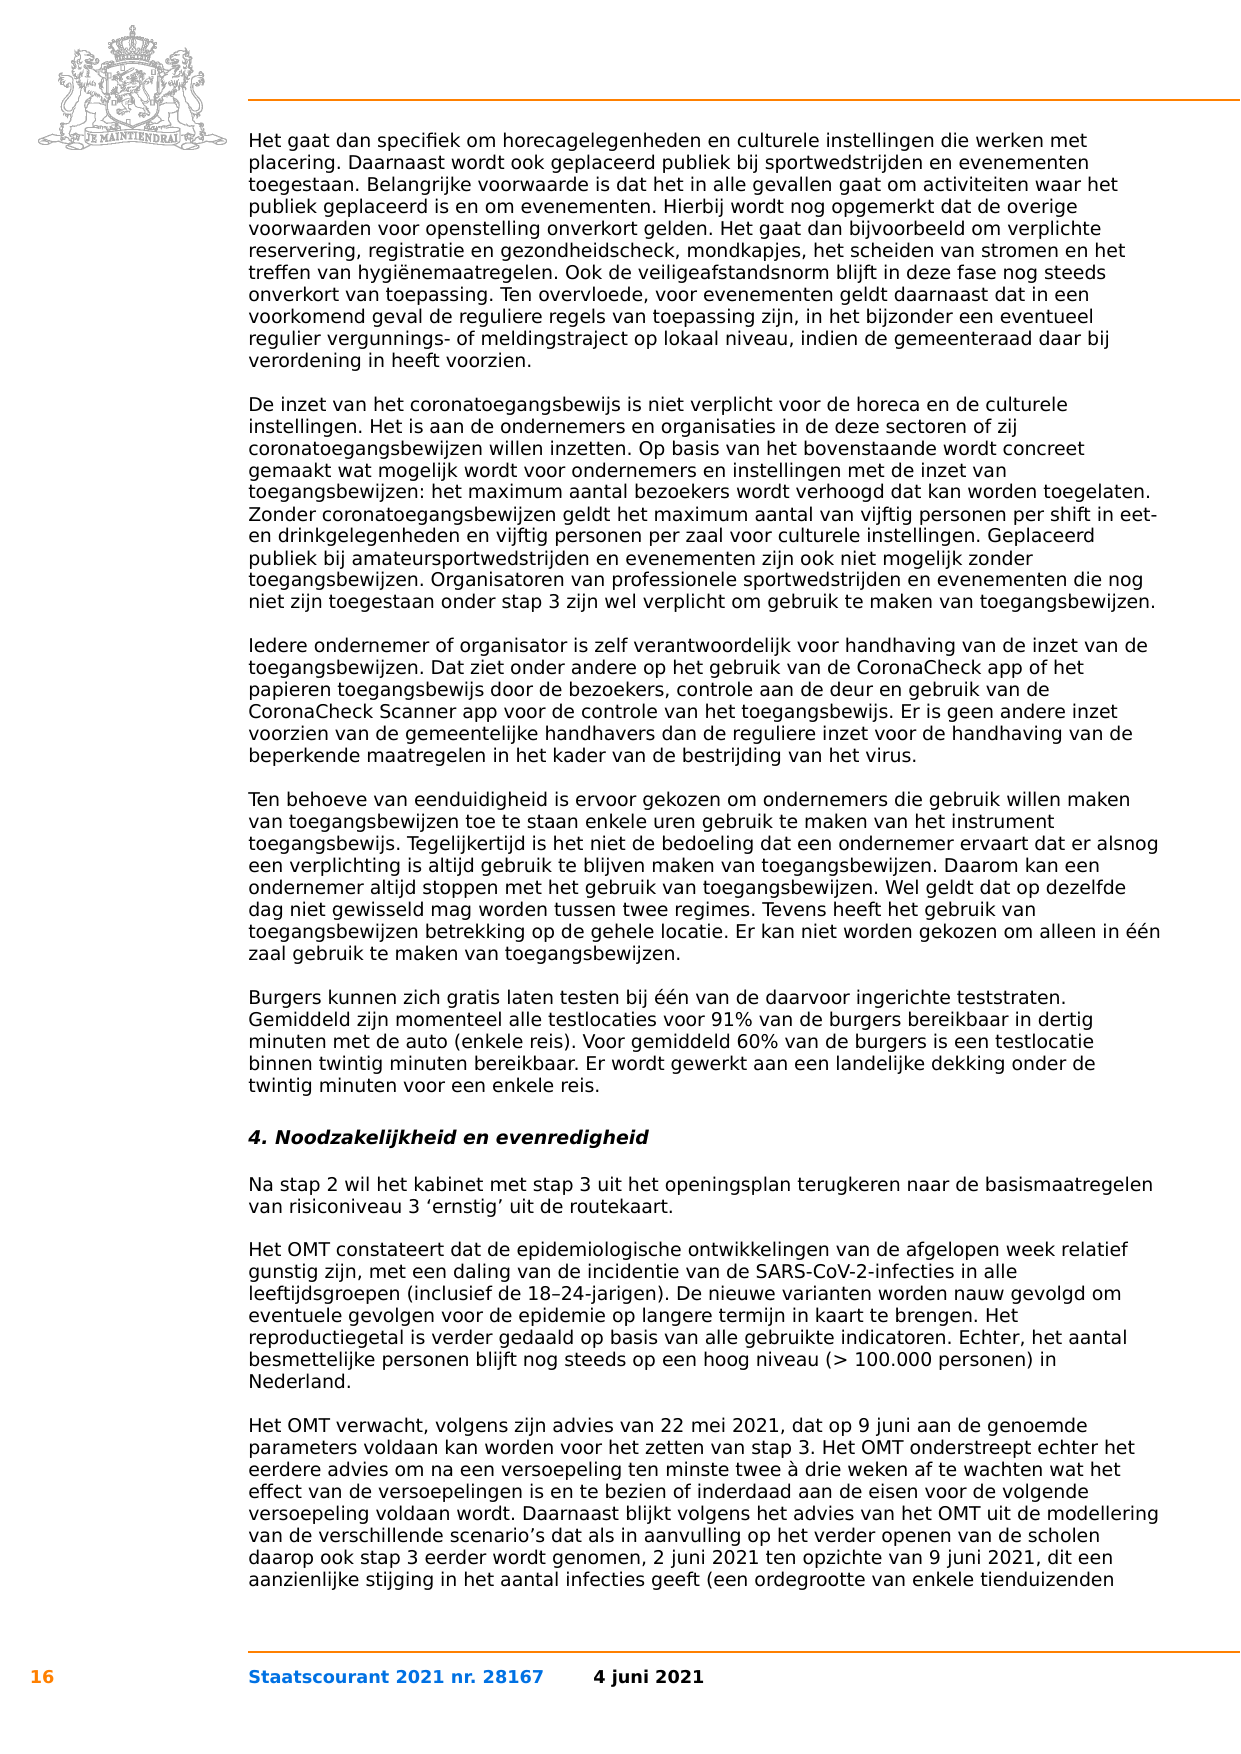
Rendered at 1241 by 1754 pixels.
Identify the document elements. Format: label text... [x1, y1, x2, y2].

text Ten behoeve van eenduidigheid is ervoor gekozen om ondernemers die gebruik willen maken van toegangsbewijzen toe te staan enkele uren gebruik te maken van het instrument toegangsbewijs. Tegelijkertijd is het niet de bedoeling dat een ondernemer ervaart dat er alsnog een verplichting is altijd gebruik te blijven maken van toegangsbewijzen. Daarom kan een ondernemer altijd stoppen met het gebruik van toegangsbewijzen. Wel geldt dat op dezelfde dag niet gewisseld mag worden tussen twee regimes. Tevens heeft het gebruik van toegangsbewijzen betrekking op de gehele locatie. Er kan niet worden gekozen om alleen in één zaal gebruik te maken van toegangsbewijzen. [248, 789, 1163, 965]
picture [38, 25, 227, 150]
text Iedere ondernemer of organisator is zelf verantwoordelijk voor handhaving van de inzet van de toegangsbewijzen. Dat ziet onder andere op het gebruik van de CoronaCheck app of het papieren toegangsbewijs door de bezoekers, controle aan de deur en gebruik van de CoronaCheck Scanner app voor de controle van het toegangsbewijs. Er is geen andere inzet voorzien van de gemeentelijke handhavers dan de reguliere inzet voor de handhaving van de beperkende maatregelen in het kader van de bestrijding van het virus. [248, 635, 1163, 767]
text Na stap 2 wil het kabinet met stap 3 uit het openingsplan terugkeren naar de basismaatregelen van risiconiveau 3 ‘ernstig’ uit de routekaart. [248, 1173, 1163, 1217]
text Het gaat dan specifiek om horecagelegenheden en culturele instellingen die werken met placering. Daarnaast wordt ook geplaceerd publiek bij sportwedstrijden en evenementen toegestaan. Belangrijke voorwaarde is dat het in alle gevallen gaat om activiteiten waar het publiek geplaceerd is en om evenementen. Hierbij wordt nog opgemerkt dat de overige voorwaarden voor openstelling onverkort gelden. Het gaat dan bijvoorbeeld om verplichte reservering, registratie en gezondheidscheck, mondkapjes, het scheiden van stromen en het treffen van hygiënemaatregelen. Ook de veiligeafstandsnorm blijft in deze fase nog steeds onverkort van toepassing. Ten overvloede, voor evenementen geldt daarnaast dat in een voorkomend geval de reguliere regels van toepassing zijn, in het bijzonder een eventueel regulier vergunnings- of meldingstraject op lokaal niveau, indien de gemeenteraad daar bij verordening in heeft voorzien. [248, 130, 1163, 372]
text Het OMT constateert dat de epidemiologische ontwikkelingen van de afgelopen week relatief gunstig zijn, met een daling van de incidentie van de SARS-CoV-2-infecties in alle leeftijdsgroepen (inclusief de 18–24-jarigen). De nieuwe varianten worden nauw gevolgd om eventuele gevolgen voor de epidemie op langere termijn in kaart te brengen. Het reproductiegetal is verder gedaald op basis van alle gebruikte indicatoren. Echter, het aantal besmettelijke personen blijft nog steeds op een hoog niveau (> 100.000 personen) in Nederland. [248, 1239, 1163, 1393]
text De inzet van het coronatoegangsbewijs is niet verplicht voor de horeca en de culturele instellingen. Het is aan de ondernemers en organisaties in de deze sectoren of zij coronatoegangsbewijzen willen inzetten. Op basis van het bovenstaande wordt concreet gemaakt wat mogelijk wordt voor ondernemers en instellingen met de inzet van toegangsbewijzen: het maximum aantal bezoekers wordt verhoogd dat kan worden toegelaten. Zonder coronatoegangsbewijzen geldt het maximum aantal van vijftig personen per shift in eet- en drinkgelegenheden en vijftig personen per zaal voor culturele instellingen. Geplaceerd publiek bij amateursportwedstrijden en evenementen zijn ook niet mogelijk zonder toegangsbewijzen. Organisatoren van professionele sportwedstrijden en evenementen die nog niet zijn toegestaan onder stap 3 zijn wel verplicht om gebruik te maken van toegangsbewijzen. [248, 393, 1163, 613]
text Burgers kunnen zich gratis laten testen bij één van de daarvoor ingerichte teststraten. Gemiddeld zijn momenteel alle testlocaties voor 91% van de burgers bereikbaar in dertig minuten met de auto (enkele reis). Voor gemiddeld 60% van de burgers is een testlocatie binnen twintig minuten bereikbaar. Er wordt gewerkt aan een landelijke dekking onder de twintig minuten voor een enkele reis. [248, 987, 1163, 1097]
subtitle 4. Noodzakelijkheid en evenredigheid [248, 1127, 1163, 1148]
text Het OMT verwacht, volgens zijn advies van 22 mei 2021, dat op 9 juni aan de genoemde parameters voldaan kan worden voor het zetten van stap 3. Het OMT onderstreept echter het eerdere advies om na een versoepeling ten minste twee à drie weken af te wachten wat het effect van de versoepelingen is en te bezien of inderdaad aan de eisen voor de volgende versoepeling voldaan wordt. Daarnaast blijkt volgens het advies van het OMT uit de modellering van de verschillende scenario’s dat als in aanvulling op het verder openen van de scholen daarop ook stap 3 eerder wordt genomen, 2 juni 2021 ten opzichte van 9 juni 2021, dit een aanzienlijke stijging in het aantal infecties geeft (een ordegrootte van enkele tienduizenden [248, 1415, 1163, 1591]
